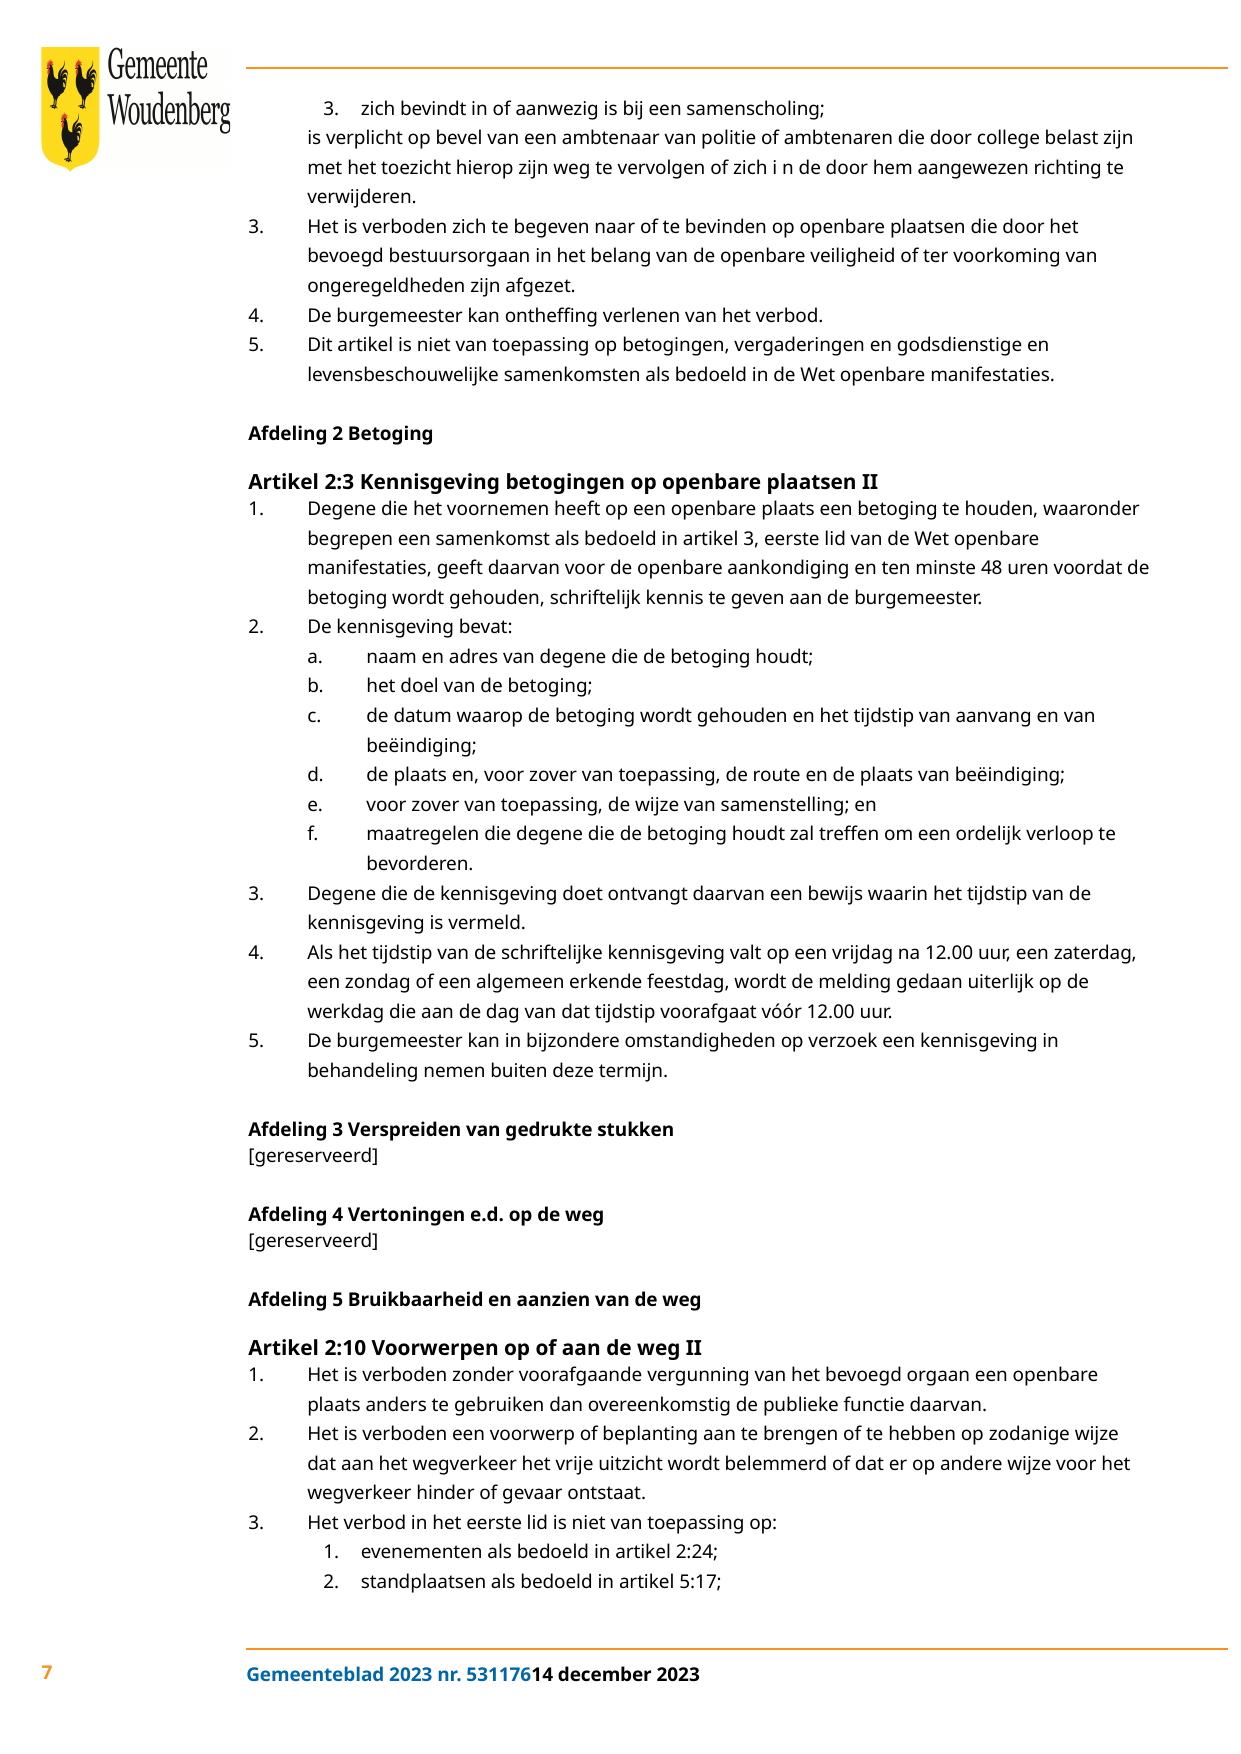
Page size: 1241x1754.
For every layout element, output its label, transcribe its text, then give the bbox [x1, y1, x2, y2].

list naam en adres van degene die de betoging houdt; [307, 643, 1152, 669]
list standplaatsen als bedoeld in artikel 5:17; [323, 1568, 1152, 1594]
picture [41, 47, 231, 172]
list Het verbod in het eerste lid is niet van toepassing op: [248, 1509, 1152, 1535]
text Afdeling 2 Betoging [248, 420, 1152, 446]
text Afdeling 5 Bruikbaarheid en aanzien van de weg [248, 1286, 1152, 1312]
text Artikel 2:10 Voorwerpen op of aan de weg II [248, 1333, 1152, 1361]
text [gereserveerd] [248, 1227, 1152, 1253]
list de datum waarop de betoging wordt gehouden en het tijdstip van aanvang en van beëindiging; [307, 702, 1152, 758]
list Het is verboden zonder voorafgaande vergunning van het bevoegd orgaan een openbare plaats anders te gebruiken dan overeenkomstig de publieke functie daarvan. [248, 1361, 1152, 1417]
text [gereserveerd] [248, 1142, 1152, 1168]
list De burgemeester kan ontheffing verlenen van het verbod. [248, 302, 1152, 328]
list Degene die de kennisgeving doet ontvangt daarvan een bewijs waarin het tijdstip van de kennisgeving is vermeld. [248, 880, 1152, 935]
list evenementen als bedoeld in artikel 2:24; [323, 1539, 1152, 1564]
list het doel van de betoging; [307, 673, 1152, 698]
list De kennisgeving bevat: [248, 613, 1152, 639]
list Het is verboden een voorwerp of beplanting aan te brengen of te hebben op zodanige wijze dat aan het wegverkeer het vrije uitzicht wordt belemmerd of dat er op andere wijze voor het wegverkeer hinder of gevaar ontstaat. [248, 1420, 1152, 1505]
list Als het tijdstip van de schriftelijke kennisgeving valt op een vrijdag na 12.00 uur, een zaterdag, een zondag of een algemeen erkende feestdag, wordt de melding gedaan uiterlijk op de werkdag die aan de dag van dat tijdstip voorafgaat vóór 12.00 uur. [248, 939, 1152, 1024]
list zich bevindt in of aanwezig is bij een samenscholing; [323, 95, 1152, 121]
list Het is verboden zich te begeven naar of te bevinden op openbare plaatsen die door het bevoegd bestuursorgaan in het belang van de openbare veiligheid of ter voorkoming van ongeregeldheden zijn afgezet. [248, 213, 1152, 298]
list Dit artikel is niet van toepassing op betogingen, vergaderingen en godsdienstige en levensbeschouwelijke samenkomsten als bedoeld in de Wet openbare manifestaties. [248, 331, 1152, 387]
list is verplicht op bevel van een ambtenaar van politie of ambtenaren die door college belast zijn met het toezicht hierop zijn weg te vervolgen of zich i n de door hem aangewezen richting te verwijderen. [248, 124, 1152, 209]
text Afdeling 3 Verspreiden van gedrukte stukken [248, 1116, 1152, 1142]
list maatregelen die degene die de betoging houdt zal treffen om een ordelijk verloop te bevorderen. [307, 821, 1152, 876]
list voor zover van toepassing, de wijze van samenstelling; en [307, 791, 1152, 817]
list de plaats en, voor zover van toepassing, de route en de plaats van beëindiging; [307, 761, 1152, 787]
list Degene die het voornemen heeft op een openbare plaats een betoging te houden, waaronder begrepen een samenkomst als bedoeld in artikel 3, eerste lid van de Wet openbare manifestaties, geeft daarvan voor de openbare aankondiging en ten minste 48 uren voordat de betoging wordt gehouden, schriftelijk kennis te geven aan de burgemeester. [248, 495, 1152, 610]
text Artikel 2:3 Kennisgeving betogingen op openbare plaatsen II [248, 467, 1152, 495]
text Afdeling 4 Vertoningen e.d. op de weg [248, 1201, 1152, 1227]
list De burgemeester kan in bijzondere omstandigheden op verzoek een kennisgeving in behandeling nemen buiten deze termijn. [248, 1028, 1152, 1083]
